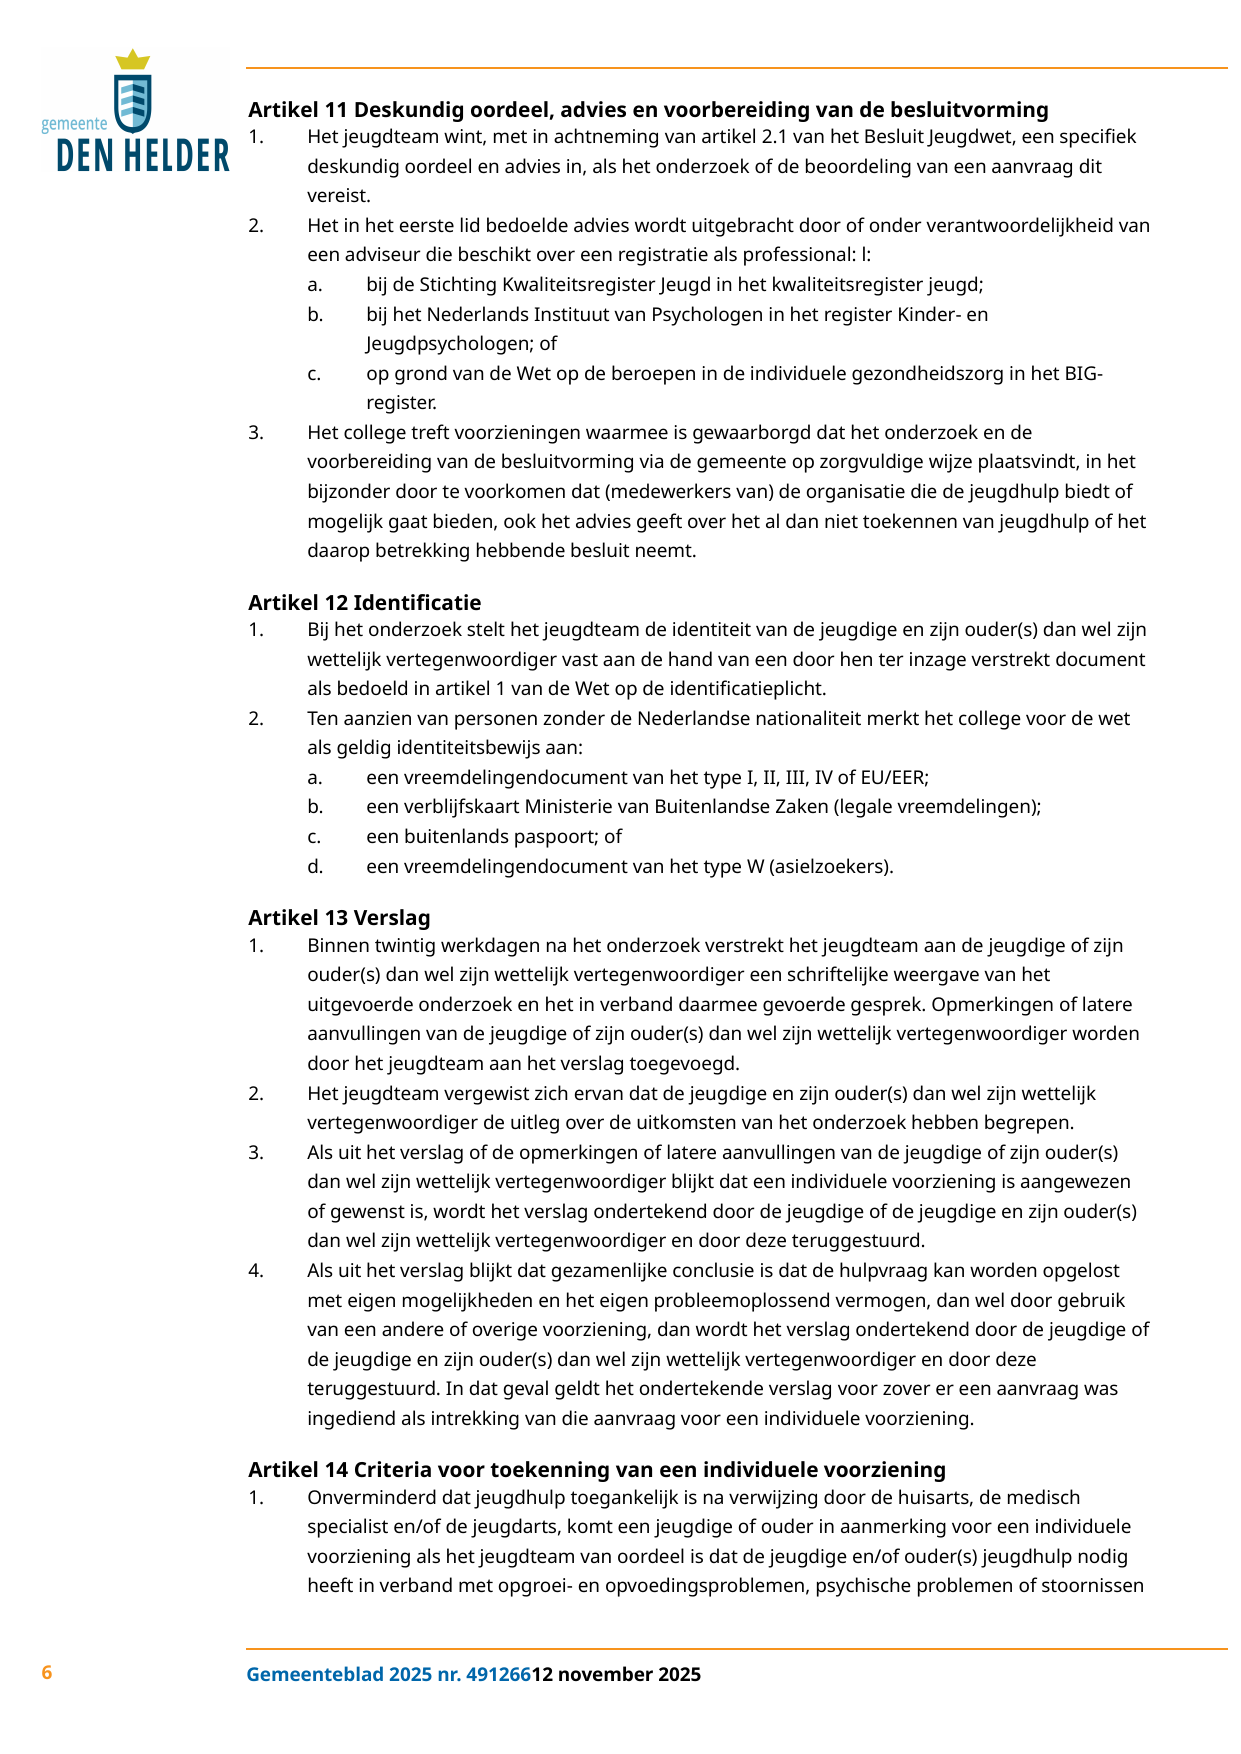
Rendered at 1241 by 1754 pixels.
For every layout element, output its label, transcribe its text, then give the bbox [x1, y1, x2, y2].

text Artikel 13 Verslag [248, 903, 1152, 932]
list bij het Nederlands Instituut van Psychologen in het register Kinder- en Jeugdpsychologen; of [307, 301, 1152, 356]
list Het in het eerste lid bedoelde advies wordt uitgebracht door of onder verantwoordelijkheid van een adviseur die beschikt over een registratie als professional: l: [248, 212, 1152, 267]
picture [220, 160, 224, 172]
list Het jeugdteam wint, met in achtneming van artikel 2.1 van het Besluit Jeugdwet, een specifiek deskundig oordeel en advies in, als het onderzoek of de beoordeling van een aanvraag dit vereist. [248, 123, 1152, 208]
list Als uit het verslag blijkt dat gezamenlijke conclusie is dat de hulpvraag kan worden opgelost met eigen mogelijkheden en het eigen probleemoplossend vermogen, dan wel door gebruik van een andere of overige voorziening, dan wordt het verslag ondertekend door de jeugdige of de jeugdige en zijn ouder(s) dan wel zijn wettelijk vertegenwoordiger en door deze teruggestuurd. In dat geval geldt het ondertekende verslag voor zover er een aanvraag was ingediend als intrekking van die aanvraag voor een individuele voorziening. [248, 1257, 1152, 1431]
picture [182, 144, 187, 165]
list een buitenlands paspoort; of [307, 823, 1152, 849]
picture [130, 157, 135, 172]
list Het college treft voorzieningen waarmee is gewaarborgd dat het onderzoek en de voorbereiding van de besluitvorming via de gemeente op zorgvuldige wijze plaatsvindt, in het bijzonder door te voorkomen dat (medewerkers van) de organisatie die de jeugdhulp biedt of mogelijk gaat bieden, ook het advies geeft over het al dan niet toekennen van jeugdhulp of het daarop betrekking hebbende besluit neemt. [248, 419, 1152, 563]
text Artikel 14 Criteria voor toekenning van een individuele voorziening [248, 1456, 1152, 1484]
list Onverminderd dat jeugdhulp toegankelijk is na verwijzing door de huisarts, de medisch specialist en/of de jeugdarts, komt een jeugdige of ouder in aanmerking voor een individuele voorziening als het jeugdteam van oordeel is dat de jeugdige en/of ouder(s) jeugdhulp nodig heeft in verband met opgroei- en opvoedingsproblemen, psychische problemen of stoornissen [248, 1484, 1152, 1598]
list bij de Stichting Kwaliteitsregister Jeugd in het kwaliteitsregister jeugd; [307, 271, 1152, 297]
picture [63, 144, 68, 165]
list een vreemdelingendocument van het type W (asielzoekers). [307, 853, 1152, 879]
list Bij het onderzoek stelt het jeugdteam de identiteit van de jeugdige en zijn ouder(s) dan wel zijn wettelijk vertegenwoordiger vast aan de hand van een door hen ter inzage verstrekt document als bedoeld in artikel 1 van de Wet op de identificatieplicht. [248, 616, 1152, 701]
picture [100, 154, 106, 172]
list op grond van de Wet op de beroepen in de individuele gezondheidszorg in het BIG-register. [307, 360, 1152, 415]
text Artikel 12 Identificatie [248, 588, 1152, 616]
picture [41, 47, 231, 172]
text Artikel 11 Deskundig oordeel, advies en voorbereiding van de besluitvorming [248, 95, 1152, 123]
list Binnen twintig werkdagen na het onderzoek verstrekt het jeugdteam aan de jeugdige of zijn ouder(s) dan wel zijn wettelijk vertegenwoordiger een schriftelijke weergave van het uitgevoerde onderzoek en het in verband daarmee gevoerde gesprek. Opmerkingen of latere aanvullingen van de jeugdige of zijn ouder(s) dan wel zijn wettelijk vertegenwoordiger worden door het jeugdteam aan het verslag toegevoegd. [248, 932, 1152, 1076]
list een verblijfskaart Ministerie van Buitenlandse Zaken (legale vreemdelingen); [307, 794, 1152, 819]
list een vreemdelingendocument van het type I, II, III, IV of EU/EER; [307, 764, 1152, 790]
list Het jeugdteam vergewist zich ervan dat de jeugdige en zijn ouder(s) dan wel zijn wettelijk vertegenwoordiger de uitleg over de uitkomsten van het onderzoek hebben begrepen. [248, 1080, 1152, 1135]
list Als uit het verslag of de opmerkingen of latere aanvullingen van de jeugdige of zijn ouder(s) dan wel zijn wettelijk vertegenwoordiger blijkt dat een individuele voorziening is aangewezen of gewenst is, wordt het verslag ondertekend door de jeugdige of de jeugdige en zijn ouder(s) dan wel zijn wettelijk vertegenwoordiger en door deze teruggestuurd. [248, 1139, 1152, 1253]
list Ten aanzien van personen zonder de Nederlandse nationaliteit merkt het college voor de wet als geldig identiteitsbewijs aan: [248, 705, 1152, 760]
